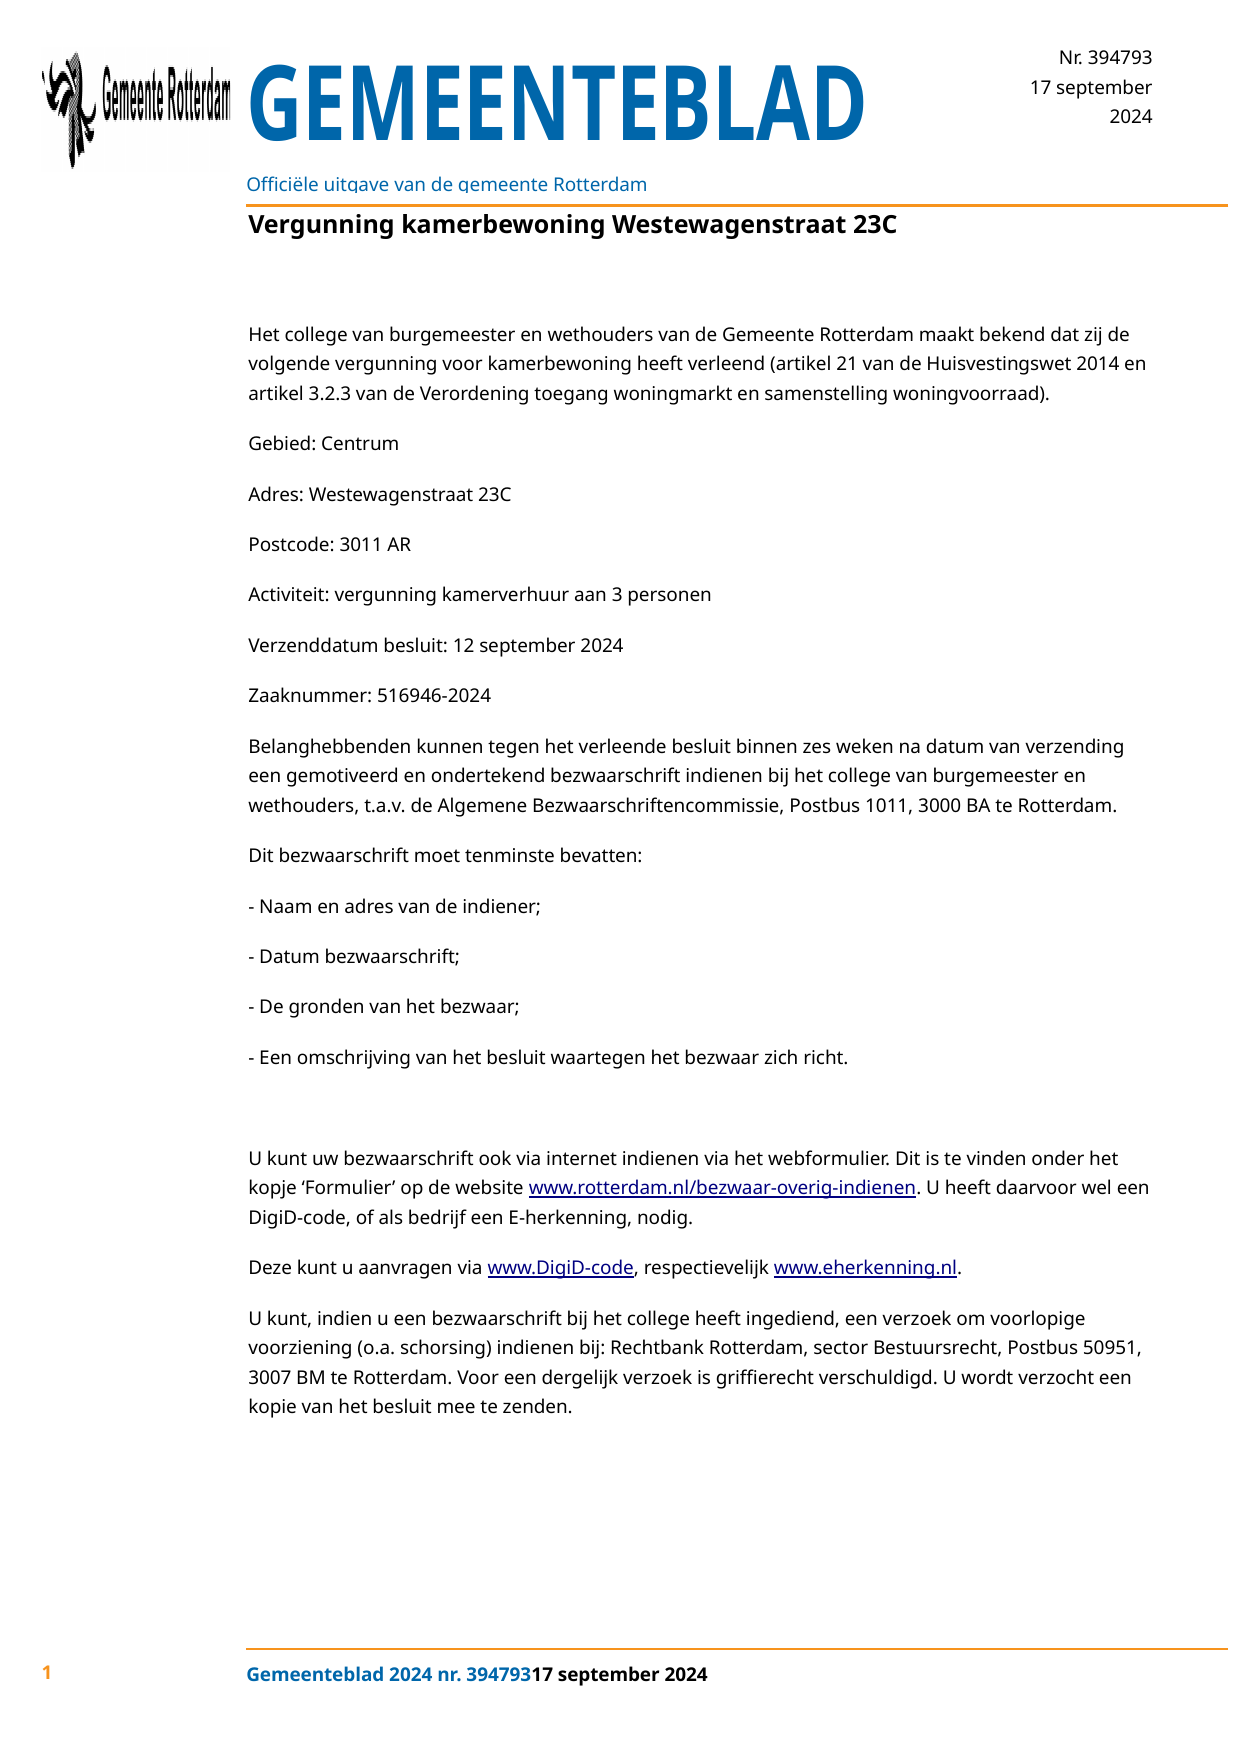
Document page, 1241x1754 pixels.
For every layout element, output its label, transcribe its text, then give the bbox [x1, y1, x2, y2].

text U kunt uw bezwaarschrift ook via internet indienen via het webformulier. Dit is te vinden onder het kopje ‘Formulier’ op de website www.rotterdam.nl/bezwaar-overig-indienen. U heeft daarvoor wel een DigiD-code, of als bedrijf een E-herkenning, nodig. [248, 1145, 1152, 1230]
text Belanghebbenden kunnen tegen het verleende besluit binnen zes weken na datum van verzending een gemotiveerd en ondertekend bezwaarschrift indienen bij het college van burgemeester en wethouders, t.a.v. de Algemene Bezwaarschriftencommissie, Postbus 1011, 3000 BA te Rotterdam. [248, 733, 1152, 818]
text Vergunning kamerbewoning Westewagenstraat 23C [248, 207, 1152, 241]
picture [41, 47, 231, 172]
text Deze kunt u aanvragen via www.DigiD-code, respectievelijk www.eherkenning.nl. [248, 1254, 1152, 1280]
text Activiteit: vergunning kamerverhuur aan 3 personen [248, 582, 1152, 607]
text Dit bezwaarschrift moet tenminste bevatten: [248, 842, 1152, 868]
text - De gronden van het bezwaar; [248, 994, 1152, 1019]
text Verzenddatum besluit: 12 september 2024 [248, 632, 1152, 658]
text - Een omschrijving van het besluit waartegen het bezwaar zich richt. [248, 1044, 1152, 1070]
text Postcode: 3011 AR [248, 531, 1152, 557]
text Adres: Westewagenstraat 23C [248, 481, 1152, 506]
text U kunt, indien u een bezwaarschrift bij het college heeft ingediend, een verzoek om voorlopige voorziening (o.a. schorsing) indienen bij: Rechtbank Rotterdam, sector Bestuursrecht, Postbus 50951, 3007 BM te Rotterdam. Voor een dergelijk verzoek is griffierecht verschuldigd. U wordt verzocht een kopie van het besluit mee te zenden. [248, 1305, 1152, 1419]
text - Naam en adres van de indiener; [248, 893, 1152, 918]
text Het college van burgemeester en wethouders van de Gemeente Rotterdam maakt bekend dat zij de volgende vergunning voor kamerbewoning heeft verleend (artikel 21 van de Huisvestingswet 2014 en artikel 3.2.3 van de Verordening toegang woningmarkt en samenstelling woningvoorraad). [248, 321, 1152, 406]
text Zaaknummer: 516946-2024 [248, 682, 1152, 708]
text Gebied: Centrum [248, 430, 1152, 456]
text - Datum bezwaarschrift; [248, 943, 1152, 969]
